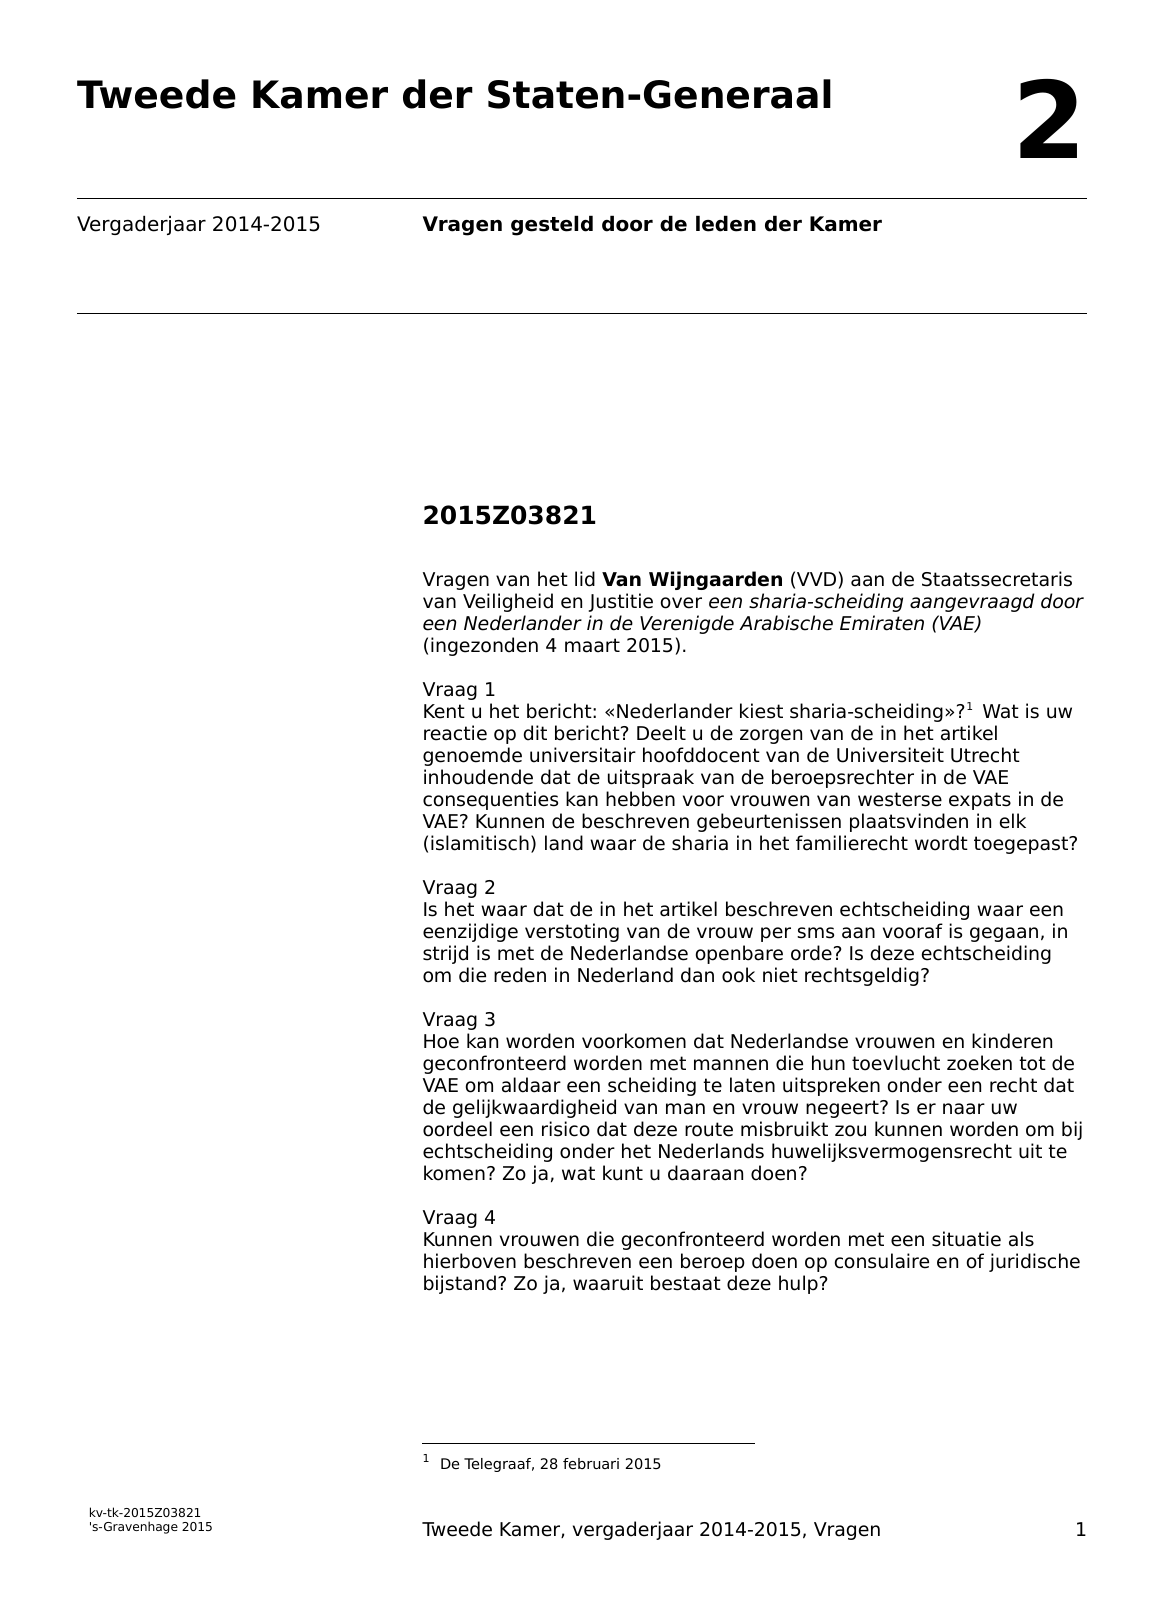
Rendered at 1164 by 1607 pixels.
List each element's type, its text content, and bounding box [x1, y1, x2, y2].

table_header 2 [886, 59, 1087, 198]
table_cell Vragen gesteld door de leden der Kamer [422, 199, 1087, 313]
text Hoe kan worden voorkomen dat Nederlandse vrouwen en kinderen geconfronteerd worden met mannen die hun toevlucht zoeken tot de VAE om aldaar een scheiding te laten uitspreken onder een recht dat de gelijkwaardigheid van man en vrouw negeert? Is er naar uw oordeel een risico dat deze route misbruikt zou kunnen worden om bij echtscheiding onder het Nederlands huwelijksvermogensrecht uit te komen? Zo ja, wat kunt u daaraan doen? [422, 1031, 1087, 1185]
table_header Tweede Kamer der Staten-Generaal [77, 59, 886, 198]
text kv-tk-2015Z03821 [88, 1506, 323, 1520]
text 's-Gravenhage 2015 [88, 1520, 323, 1534]
text 2015Z03821 [422, 501, 1087, 531]
text Vraag 3 [422, 1009, 1087, 1031]
text Vraag 2 [422, 877, 1087, 899]
text Kent u het bericht: «Nederlander kiest sharia-scheiding»? Wat is uw reactie op dit bericht? Deelt u de zorgen van de in het artikel genoemde universitair hoofddocent van de Universiteit Utrecht inhoudende dat de uitspraak van de beroepsrechter in de VAE consequenties kan hebben voor vrouwen van westerse expats in de VAE? Kunnen de beschreven gebeurtenissen plaatsvinden in elk (islamitisch) land waar de sharia in het familierecht wordt toegepast? [422, 701, 1087, 855]
table_cell Vergaderjaar 2014-2015 [77, 199, 422, 313]
text Vragen van het lid Van Wijngaarden (VVD) aan de Staatssecretaris van Veiligheid en Justitie over een sharia-scheiding aangevraagd door een Nederlander in de Verenigde Arabische Emiraten (VAE) (ingezonden 4 maart 2015). [422, 569, 1087, 657]
text Vraag 1 [422, 679, 1087, 701]
text Vraag 4 [422, 1207, 1087, 1229]
text Kunnen vrouwen die geconfronteerd worden met een situatie als hierboven beschreven een beroep doen op consulaire en of juridische bijstand? Zo ja, waaruit bestaat deze hulp? [422, 1229, 1087, 1295]
text De Telegraaf, 28 februari 2015 [422, 1452, 1087, 1474]
text Is het waar dat de in het artikel beschreven echtscheiding waar een eenzijdige verstoting van de vrouw per sms aan vooraf is gegaan, in strijd is met de Nederlandse openbare orde? Is deze echtscheiding om die reden in Nederland dan ook niet rechtsgeldig? [422, 899, 1087, 987]
